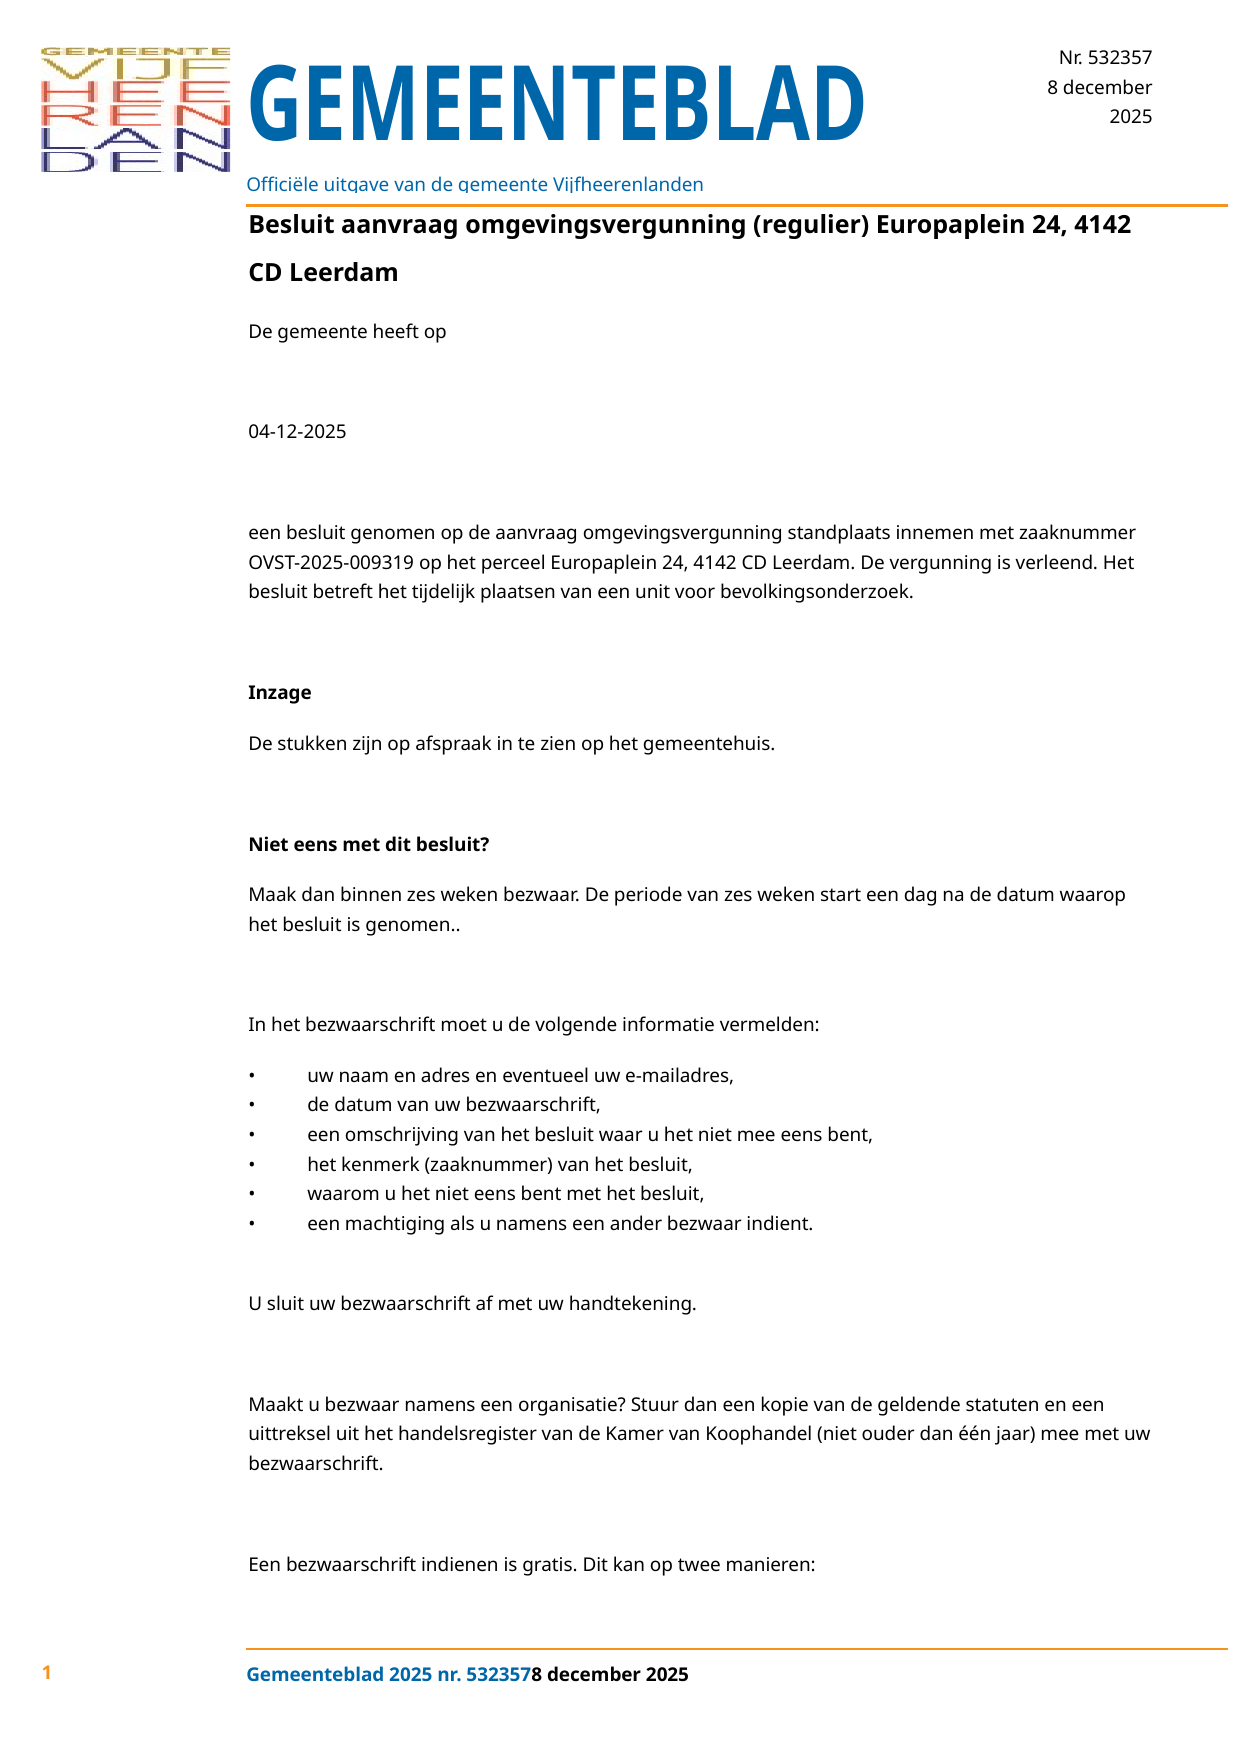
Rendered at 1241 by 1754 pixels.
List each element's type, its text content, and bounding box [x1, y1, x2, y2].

text Een bezwaarschrift indienen is gratis. Dit kan op twee manieren: [248, 1551, 1152, 1577]
text De gemeente heeft op [248, 318, 1152, 344]
list een machtiging als u namens een ander bezwaar indient. [248, 1210, 1152, 1236]
list de datum van uw bezwaarschrift, [248, 1092, 1152, 1117]
text 04-12-2025 [248, 419, 1152, 444]
text U sluit uw bezwaarschrift af met uw handtekening. [248, 1290, 1152, 1316]
text Maakt u bezwaar namens een organisatie? Stuur dan een kopie van de geldende statuten en een uittreksel uit het handelsregister van de Kamer van Koophandel (niet ouder dan één jaar) mee met uw bezwaarschrift. [248, 1391, 1152, 1476]
picture [41, 47, 231, 172]
text Inzage [248, 679, 1152, 705]
list het kenmerk (zaaknummer) van het besluit, [248, 1151, 1152, 1177]
list uw naam en adres en eventueel uw e-mailadres, [248, 1062, 1152, 1088]
list een omschrijving van het besluit waar u het niet mee eens bent, [248, 1121, 1152, 1147]
text Besluit aanvraag omgevingsvergunning (regulier) Europaplein 24, 4142 CD Leerdam [248, 207, 1152, 288]
text een besluit genomen op de aanvraag omgevingsvergunning standplaats innemen met zaaknummer OVST-2025-009319 op het perceel Europaplein 24, 4142 CD Leerdam. De vergunning is verleend. Het besluit betreft het tijdelijk plaatsen van een unit voor bevolkingsonderzoek. [248, 519, 1152, 604]
text Maak dan binnen zes weken bezwaar. De periode van zes weken start een dag na de datum waarop het besluit is genomen.. [248, 881, 1152, 937]
text In het bezwaarschrift moet u de volgende informatie vermelden: [248, 1012, 1152, 1037]
text De stukken zijn op afspraak in te zien op het gemeentehuis. [248, 730, 1152, 756]
text Niet eens met dit besluit? [248, 831, 1152, 857]
list waarom u het niet eens bent met het besluit, [248, 1180, 1152, 1206]
